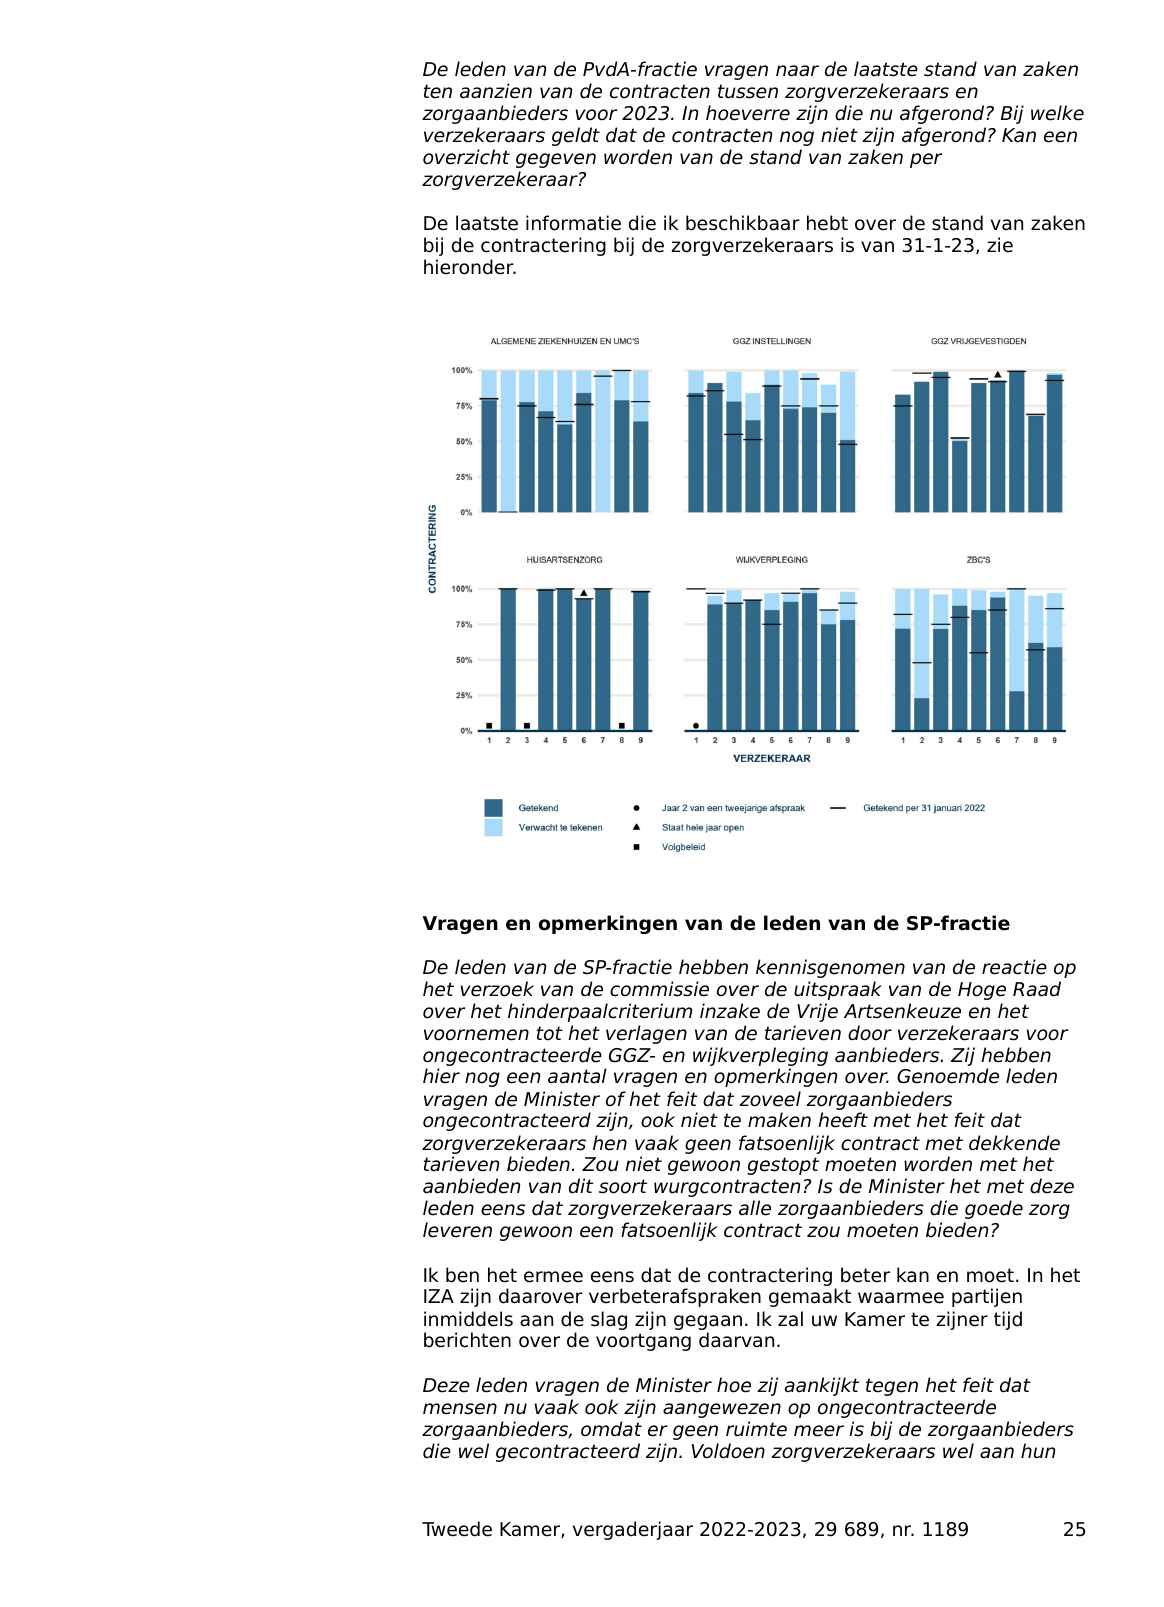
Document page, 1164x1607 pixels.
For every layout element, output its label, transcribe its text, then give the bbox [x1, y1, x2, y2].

text Ik ben het ermee eens dat de contractering beter kan en moet. In het IZA zijn daarover verbeterafspraken gemaakt waarmee partijen inmiddels aan de slag zijn gegaan. Ik zal uw Kamer te zijner tijd berichten over de voortgang daarvan. [422, 1264, 1087, 1352]
text Deze leden vragen de Minister hoe zij aankijkt tegen het feit dat mensen nu vaak ook zijn aangewezen op ongecontracteerde zorgaanbieders, omdat er geen ruimte meer is bij de zorgaanbieders die wel gecontracteerd zijn. Voldoen zorgverzekeraars wel aan hun [422, 1374, 1087, 1462]
picture [422, 301, 1072, 869]
text De leden van de SP-fractie hebben kennisgenomen van de reactie op het verzoek van de commissie over de uitspraak van de Hoge Raad over het hinderpaalcriterium inzake de Vrije Artsenkeuze en het voornemen tot het verlagen van de tarieven door verzekeraars voor ongecontracteerde GGZ- en wijkverpleging aanbieders. Zij hebben hier nog een aantal vragen en opmerkingen over. Genoemde leden vragen de Minister of het feit dat zoveel zorgaanbieders ongecontracteerd zijn, ook niet te maken heeft met het feit dat zorgverzekeraars hen vaak geen fatsoenlijk contract met dekkende tarieven bieden. Zou niet gewoon gestopt moeten worden met het aanbieden van dit soort wurgcontracten? Is de Minister het met deze leden eens dat zorgverzekeraars alle zorgaanbieders die goede zorg leveren gewoon een fatsoenlijk contract zou moeten bieden? [422, 957, 1087, 1242]
text De leden van de PvdA-fractie vragen naar de laatste stand van zaken ten aanzien van de contracten tussen zorgverzekeraars en zorgaanbieders voor 2023. In hoeverre zijn die nu afgerond? Bij welke verzekeraars geldt dat de contracten nog niet zijn afgerond? Kan een overzicht gegeven worden van de stand van zaken per zorgverzekeraar? [422, 59, 1087, 191]
text De laatste informatie die ik beschikbaar hebt over de stand van zaken bij de contractering bij de zorgverzekeraars is van 31-1-23, zie hieronder. [422, 213, 1087, 279]
subtitle Vragen en opmerkingen van de leden van de SP-fractie [422, 912, 1087, 934]
